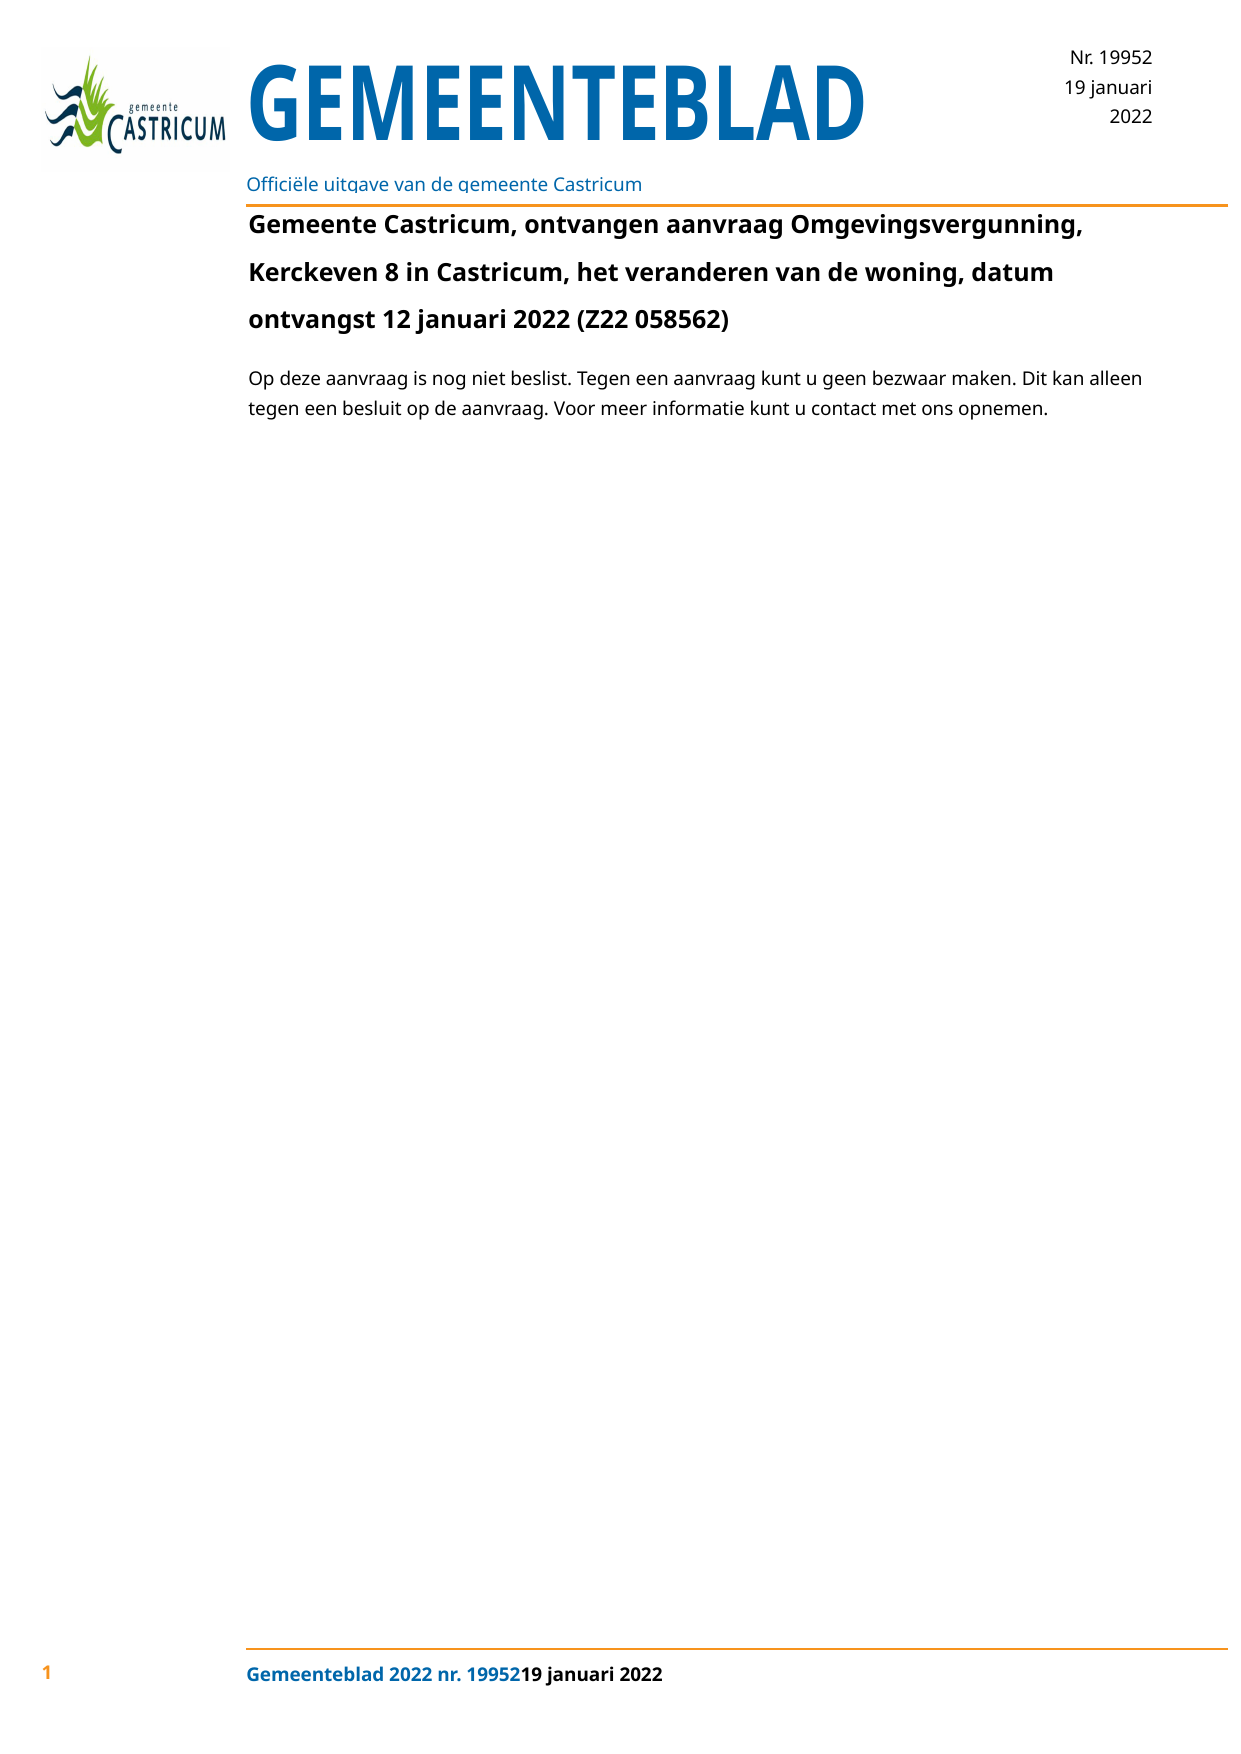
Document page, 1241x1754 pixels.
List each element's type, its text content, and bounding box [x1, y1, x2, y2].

text Op deze aanvraag is nog niet beslist. Tegen een aanvraag kunt u geen bezwaar maken. Dit kan alleen tegen een besluit op de aanvraag. Voor meer informatie kunt u contact met ons opnemen. [248, 366, 1152, 421]
picture [41, 47, 231, 172]
text Gemeente Castricum, ontvangen aanvraag Omgevingsvergunning, Kerckeven 8 in Castricum, het veranderen van de woning, datum ontvangst 12 januari 2022 (Z22 058562) [248, 207, 1152, 336]
